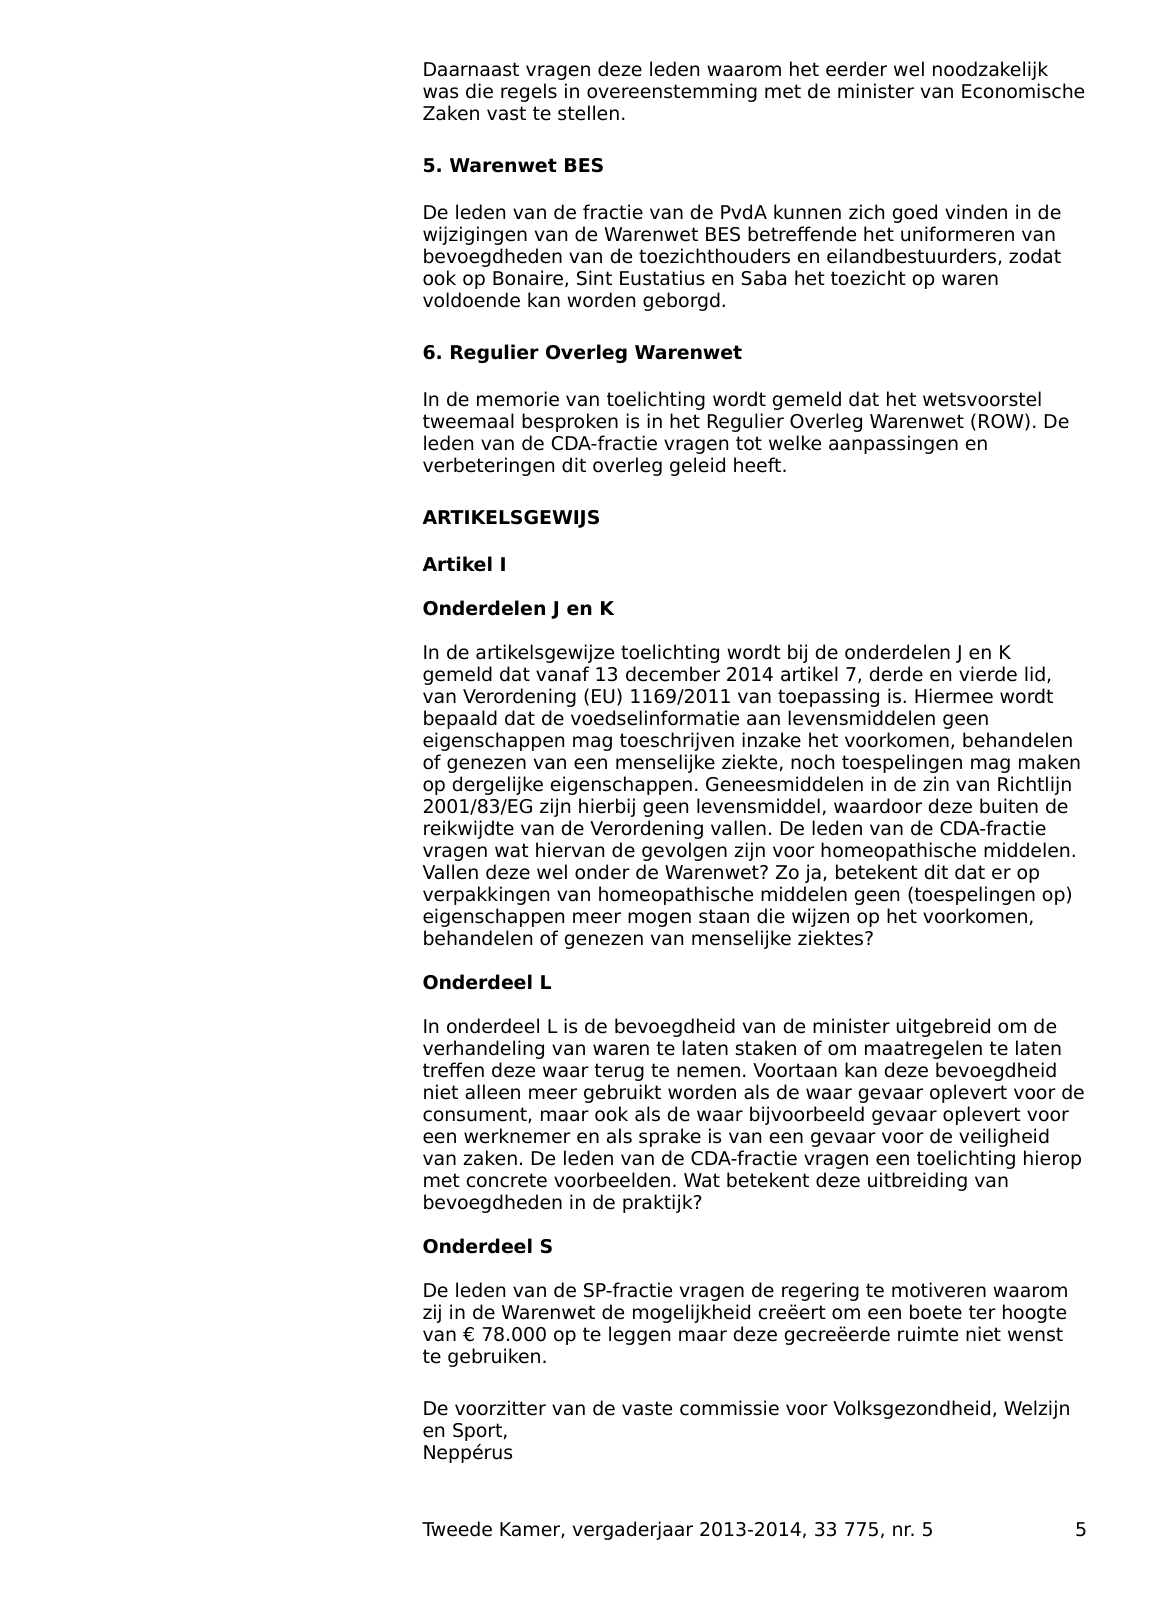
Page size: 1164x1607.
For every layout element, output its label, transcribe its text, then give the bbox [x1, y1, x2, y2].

text Daarnaast vragen deze leden waarom het eerder wel noodzakelijk was die regels in overeenstemming met de minister van Economische Zaken vast te stellen. [422, 59, 1087, 125]
subtitle 5. Warenwet BES [422, 155, 1087, 177]
text De voorzitter van de vaste commissie voor Volksgezondheid, Welzijn en Sport, Neppérus [422, 1398, 1087, 1464]
text De leden van de fractie van de PvdA kunnen zich goed vinden in de wijzigingen van de Warenwet BES betreffende het uniformeren van bevoegdheden van de toezichthouders en eilandbestuurders, zodat ook op Bonaire, Sint Eustatius en Saba het toezicht op waren voldoende kan worden geborgd. [422, 202, 1087, 312]
text In de memorie van toelichting wordt gemeld dat het wetsvoorstel tweemaal besproken is in het Regulier Overleg Warenwet (ROW). De leden van de CDA-fractie vragen tot welke aanpassingen en verbeteringen dit overleg geleid heeft. [422, 389, 1087, 477]
subtitle Artikel I [422, 554, 1087, 576]
subtitle ARTIKELSGEWIJS [422, 507, 1087, 529]
subtitle Onderdeel L [422, 972, 1087, 994]
subtitle Onderdeel S [422, 1236, 1087, 1258]
subtitle Onderdelen J en K [422, 598, 1087, 620]
text De leden van de SP-fractie vragen de regering te motiveren waarom zij in de Warenwet de mogelijkheid creëert om een boete ter hoogte van € 78.000 op te leggen maar deze gecreëerde ruimte niet wenst te gebruiken. [422, 1280, 1087, 1368]
text In de artikelsgewijze toelichting wordt bij de onderdelen J en K gemeld dat vanaf 13 december 2014 artikel 7, derde en vierde lid, van Verordening (EU) 1169/2011 van toepassing is. Hiermee wordt bepaald dat de voedselinformatie aan levensmiddelen geen eigenschappen mag toeschrijven inzake het voorkomen, behandelen of genezen van een menselijke ziekte, noch toespelingen mag maken op dergelijke eigenschappen. Geneesmiddelen in de zin van Richtlijn 2001/83/EG zijn hierbij geen levensmiddel, waardoor deze buiten de reikwijdte van de Verordening vallen. De leden van de CDA-fractie vragen wat hiervan de gevolgen zijn voor homeopathische middelen. Vallen deze wel onder de Warenwet? Zo ja, betekent dit dat er op verpakkingen van homeopathische middelen geen (toespelingen op) eigenschappen meer mogen staan die wijzen op het voorkomen, behandelen of genezen van menselijke ziektes? [422, 642, 1087, 950]
text In onderdeel L is de bevoegdheid van de minister uitgebreid om de verhandeling van waren te laten staken of om maatregelen te laten treffen deze waar terug te nemen. Voortaan kan deze bevoegdheid niet alleen meer gebruikt worden als de waar gevaar oplevert voor de consument, maar ook als de waar bijvoorbeeld gevaar oplevert voor een werknemer en als sprake is van een gevaar voor de veiligheid van zaken. De leden van de CDA-fractie vragen een toelichting hierop met concrete voorbeelden. Wat betekent deze uitbreiding van bevoegdheden in de praktijk? [422, 1016, 1087, 1214]
subtitle 6. Regulier Overleg Warenwet [422, 342, 1087, 364]
